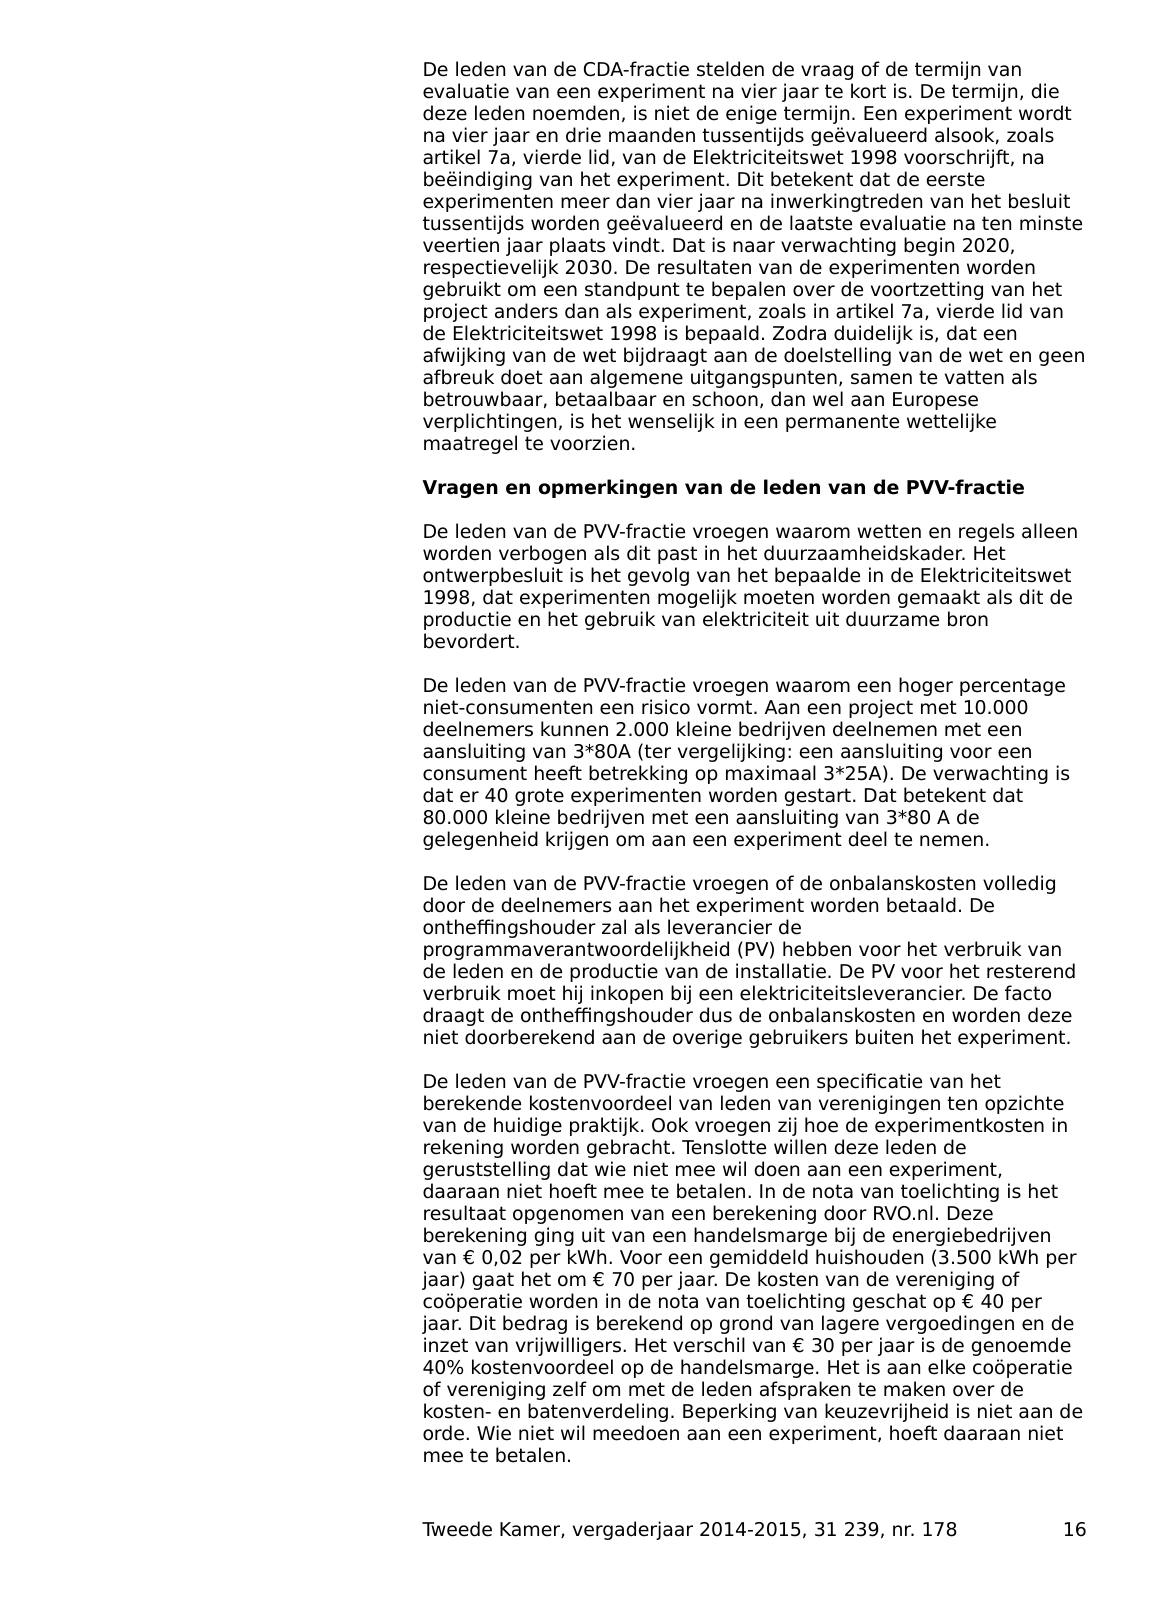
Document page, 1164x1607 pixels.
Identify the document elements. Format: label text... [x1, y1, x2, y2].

text De leden van de CDA-fractie stelden de vraag of de termijn van evaluatie van een experiment na vier jaar te kort is. De termijn, die deze leden noemden, is niet de enige termijn. Een experiment wordt na vier jaar en drie maanden tussentijds geëvalueerd alsook, zoals artikel 7a, vierde lid, van de Elektriciteitswet 1998 voorschrijft, na beëindiging van het experiment. Dit betekent dat de eerste experimenten meer dan vier jaar na inwerkingtreden van het besluit tussentijds worden geëvalueerd en de laatste evaluatie na ten minste veertien jaar plaats vindt. Dat is naar verwachting begin 2020, respectievelijk 2030. De resultaten van de experimenten worden gebruikt om een standpunt te bepalen over de voortzetting van het project anders dan als experiment, zoals in artikel 7a, vierde lid van de Elektriciteitswet 1998 is bepaald. Zodra duidelijk is, dat een afwijking van de wet bijdraagt aan de doelstelling van de wet en geen afbreuk doet aan algemene uitgangspunten, samen te vatten als betrouwbaar, betaalbaar en schoon, dan wel aan Europese verplichtingen, is het wenselijk in een permanente wettelijke maatregel te voorzien. [422, 59, 1087, 455]
subtitle Vragen en opmerkingen van de leden van de PVV-fractie [422, 477, 1087, 499]
text De leden van de PVV-fractie vroegen waarom wetten en regels alleen worden verbogen als dit past in het duurzaamheidskader. Het ontwerpbesluit is het gevolg van het bepaalde in de Elektriciteitswet 1998, dat experimenten mogelijk moeten worden gemaakt als dit de productie en het gebruik van elektriciteit uit duurzame bron bevordert. [422, 521, 1087, 653]
text De leden van de PVV-fractie vroegen waarom een hoger percentage niet-consumenten een risico vormt. Aan een project met 10.000 deelnemers kunnen 2.000 kleine bedrijven deelnemen met een aansluiting van 3*80A (ter vergelijking: een aansluiting voor een consument heeft betrekking op maximaal 3*25A). De verwachting is dat er 40 grote experimenten worden gestart. Dat betekent dat 80.000 kleine bedrijven met een aansluiting van 3*80 A de gelegenheid krijgen om aan een experiment deel te nemen. [422, 675, 1087, 851]
text De leden van de PVV-fractie vroegen of de onbalanskosten volledig door de deelnemers aan het experiment worden betaald. De ontheffingshouder zal als leverancier de programmaverantwoordelijkheid (PV) hebben voor het verbruik van de leden en de productie van de installatie. De PV voor het resterend verbruik moet hij inkopen bij een elektriciteitsleverancier. De facto draagt de ontheffingshouder dus de onbalanskosten en worden deze niet doorberekend aan de overige gebruikers buiten het experiment. [422, 873, 1087, 1049]
text De leden van de PVV-fractie vroegen een specificatie van het berekende kostenvoordeel van leden van verenigingen ten opzichte van de huidige praktijk. Ook vroegen zij hoe de experimentkosten in rekening worden gebracht. Tenslotte willen deze leden de geruststelling dat wie niet mee wil doen aan een experiment, daaraan niet hoeft mee te betalen. In de nota van toelichting is het resultaat opgenomen van een berekening door RVO.nl. Deze berekening ging uit van een handelsmarge bij de energiebedrijven van € 0,02 per kWh. Voor een gemiddeld huishouden (3.500 kWh per jaar) gaat het om € 70 per jaar. De kosten van de vereniging of coöperatie worden in de nota van toelichting geschat op € 40 per jaar. Dit bedrag is berekend op grond van lagere vergoedingen en de inzet van vrijwilligers. Het verschil van € 30 per jaar is de genoemde 40% kostenvoordeel op de handelsmarge. Het is aan elke coöperatie of vereniging zelf om met de leden afspraken te maken over de kosten- en batenverdeling. Beperking van keuzevrijheid is niet aan de orde. Wie niet wil meedoen aan een experiment, hoeft daaraan niet mee te betalen. [422, 1071, 1087, 1467]
